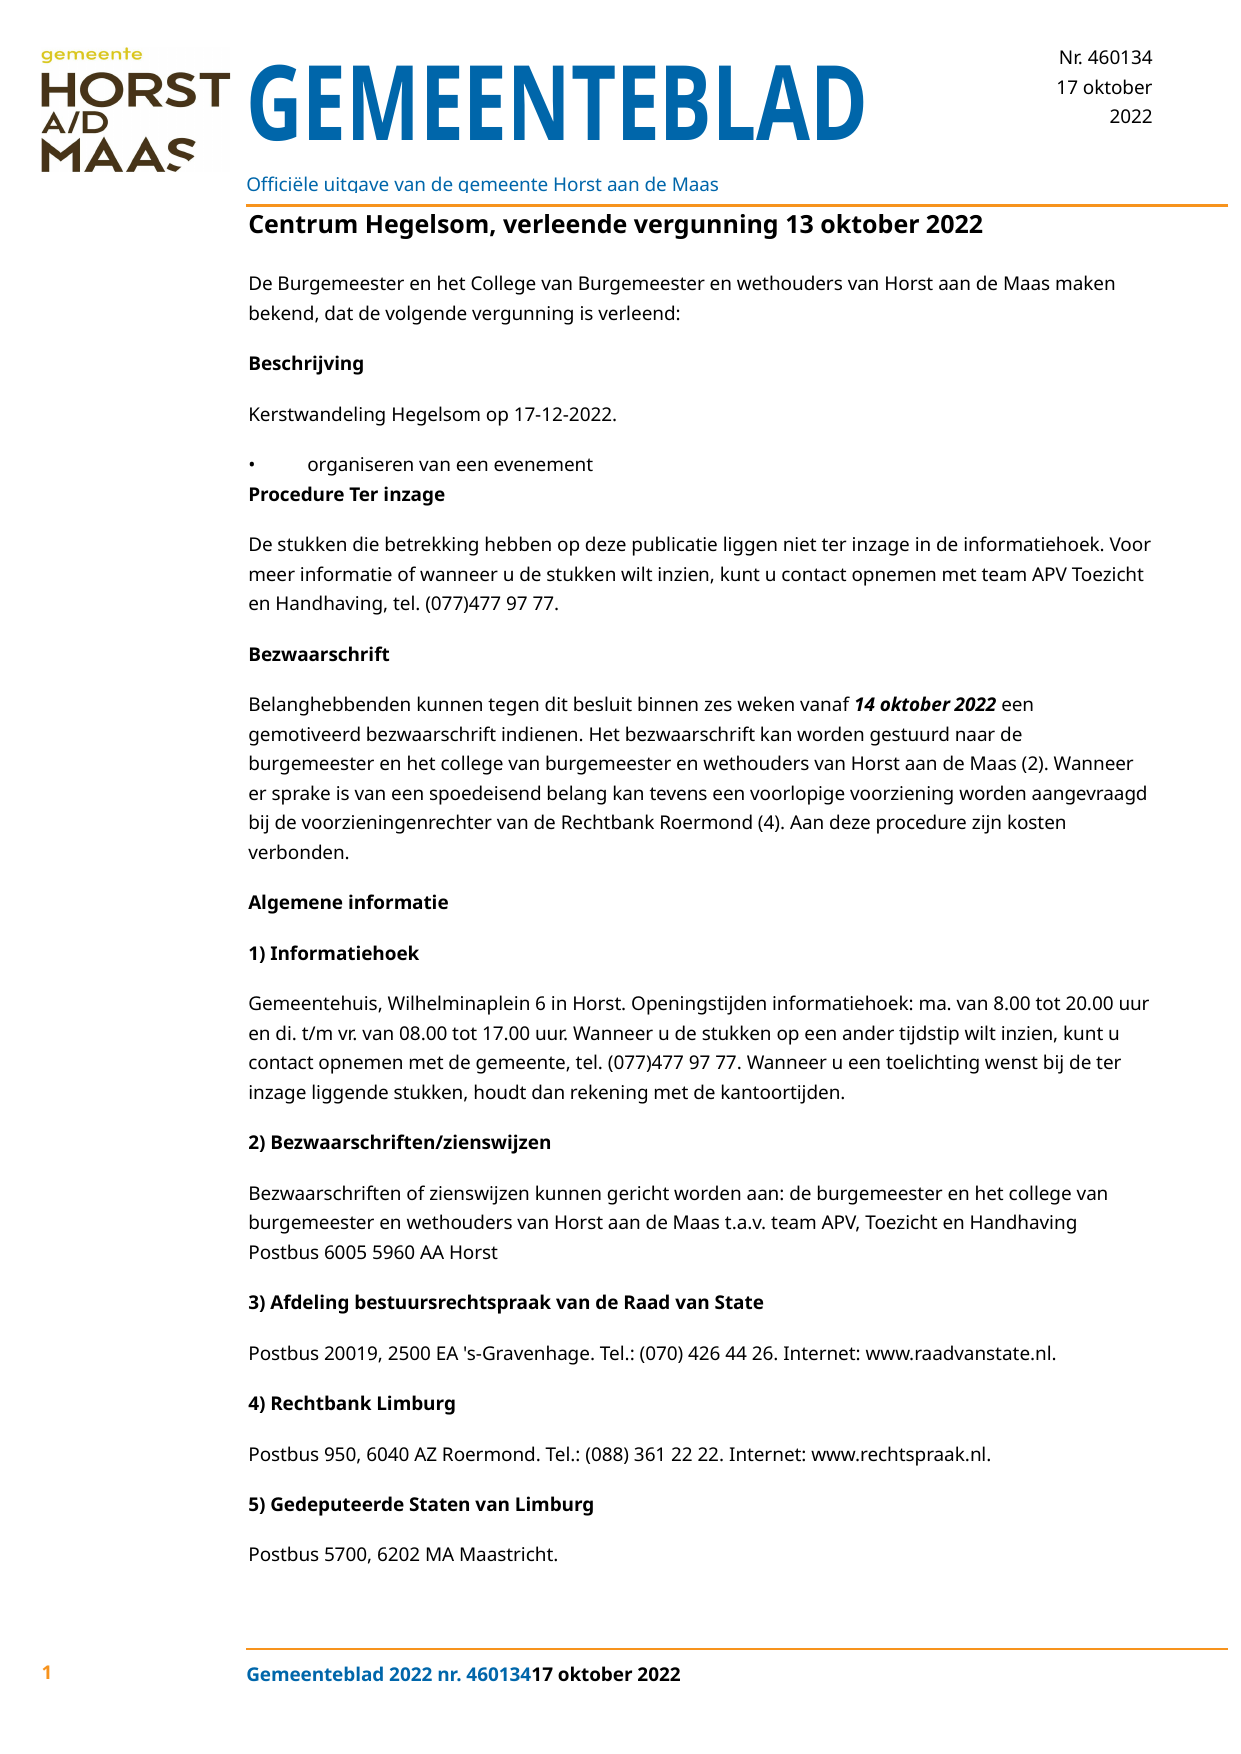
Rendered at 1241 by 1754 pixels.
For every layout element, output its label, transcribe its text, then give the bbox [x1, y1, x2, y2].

text Bezwaarschrift [248, 641, 1152, 666]
list organiseren van een evenement [248, 451, 1152, 477]
text Bezwaarschriften of zienswijzen kunnen gericht worden aan: de burgemeester en het college van burgemeester en wethouders van Horst aan de Maas t.a.v. team APV, Toezicht en Handhaving Postbus 6005 5960 AA Horst [248, 1180, 1152, 1265]
text Postbus 20019, 2500 EA 's-Gravenhage. Tel.: (070) 426 44 26. Internet: www.raadvanstate.nl. [248, 1340, 1152, 1366]
text Kerstwandeling Hegelsom op 17-12-2022. [248, 401, 1152, 426]
text De Burgemeester en het College van Burgemeester en wethouders van Horst aan de Maas maken bekend, dat de volgende vergunning is verleend: [248, 270, 1152, 326]
text 4) Rechtbank Limburg [248, 1390, 1152, 1416]
picture [41, 47, 231, 172]
text Belanghebbenden kunnen tegen dit besluit binnen zes weken vanaf 14 oktober 2022 een gemotiveerd bezwaarschrift indienen. Het bezwaarschrift kan worden gestuurd naar de burgemeester en het college van burgemeester en wethouders van Horst aan de Maas (2). Wanneer er sprake is van een spoedeisend belang kan tevens een voorlopige voorziening worden aangevraagd bij de voorzieningenrechter van de Rechtbank Roermond (4). Aan deze procedure zijn kosten verbonden. [248, 691, 1152, 865]
text Procedure Ter inzage [248, 481, 1152, 506]
text Algemene informatie [248, 889, 1152, 915]
text Postbus 5700, 6202 MA Maastricht. [248, 1542, 1152, 1567]
text 2) Bezwaarschriften/zienswijzen [248, 1129, 1152, 1155]
text Centrum Hegelsom, verleende vergunning 13 oktober 2022 [248, 207, 1152, 241]
text De stukken die betrekking hebben op deze publicatie liggen niet ter inzage in de informatiehoek. Voor meer informatie of wanneer u de stukken wilt inzien, kunt u contact opnemen met team APV Toezicht en Handhaving, tel. (077)477 97 77. [248, 531, 1152, 616]
text 5) Gedeputeerde Staten van Limburg [248, 1491, 1152, 1517]
text 3) Afdeling bestuursrechtspraak van de Raad van State [248, 1289, 1152, 1315]
text Gemeentehuis, Wilhelminaplein 6 in Horst. Openingstijden informatiehoek: ma. van 8.00 tot 20.00 uur en di. t/m vr. van 08.00 tot 17.00 uur. Wanneer u de stukken op een ander tijdstip wilt inzien, kunt u contact opnemen met de gemeente, tel. (077)477 97 77. Wanneer u een toelichting wenst bij de ter inzage liggende stukken, houdt dan rekening met de kantoortijden. [248, 990, 1152, 1105]
text 1) Informatiehoek [248, 940, 1152, 966]
text Beschrijving [248, 350, 1152, 376]
text Postbus 950, 6040 AZ Roermond. Tel.: (088) 361 22 22. Internet: www.rechtspraak.nl. [248, 1441, 1152, 1466]
